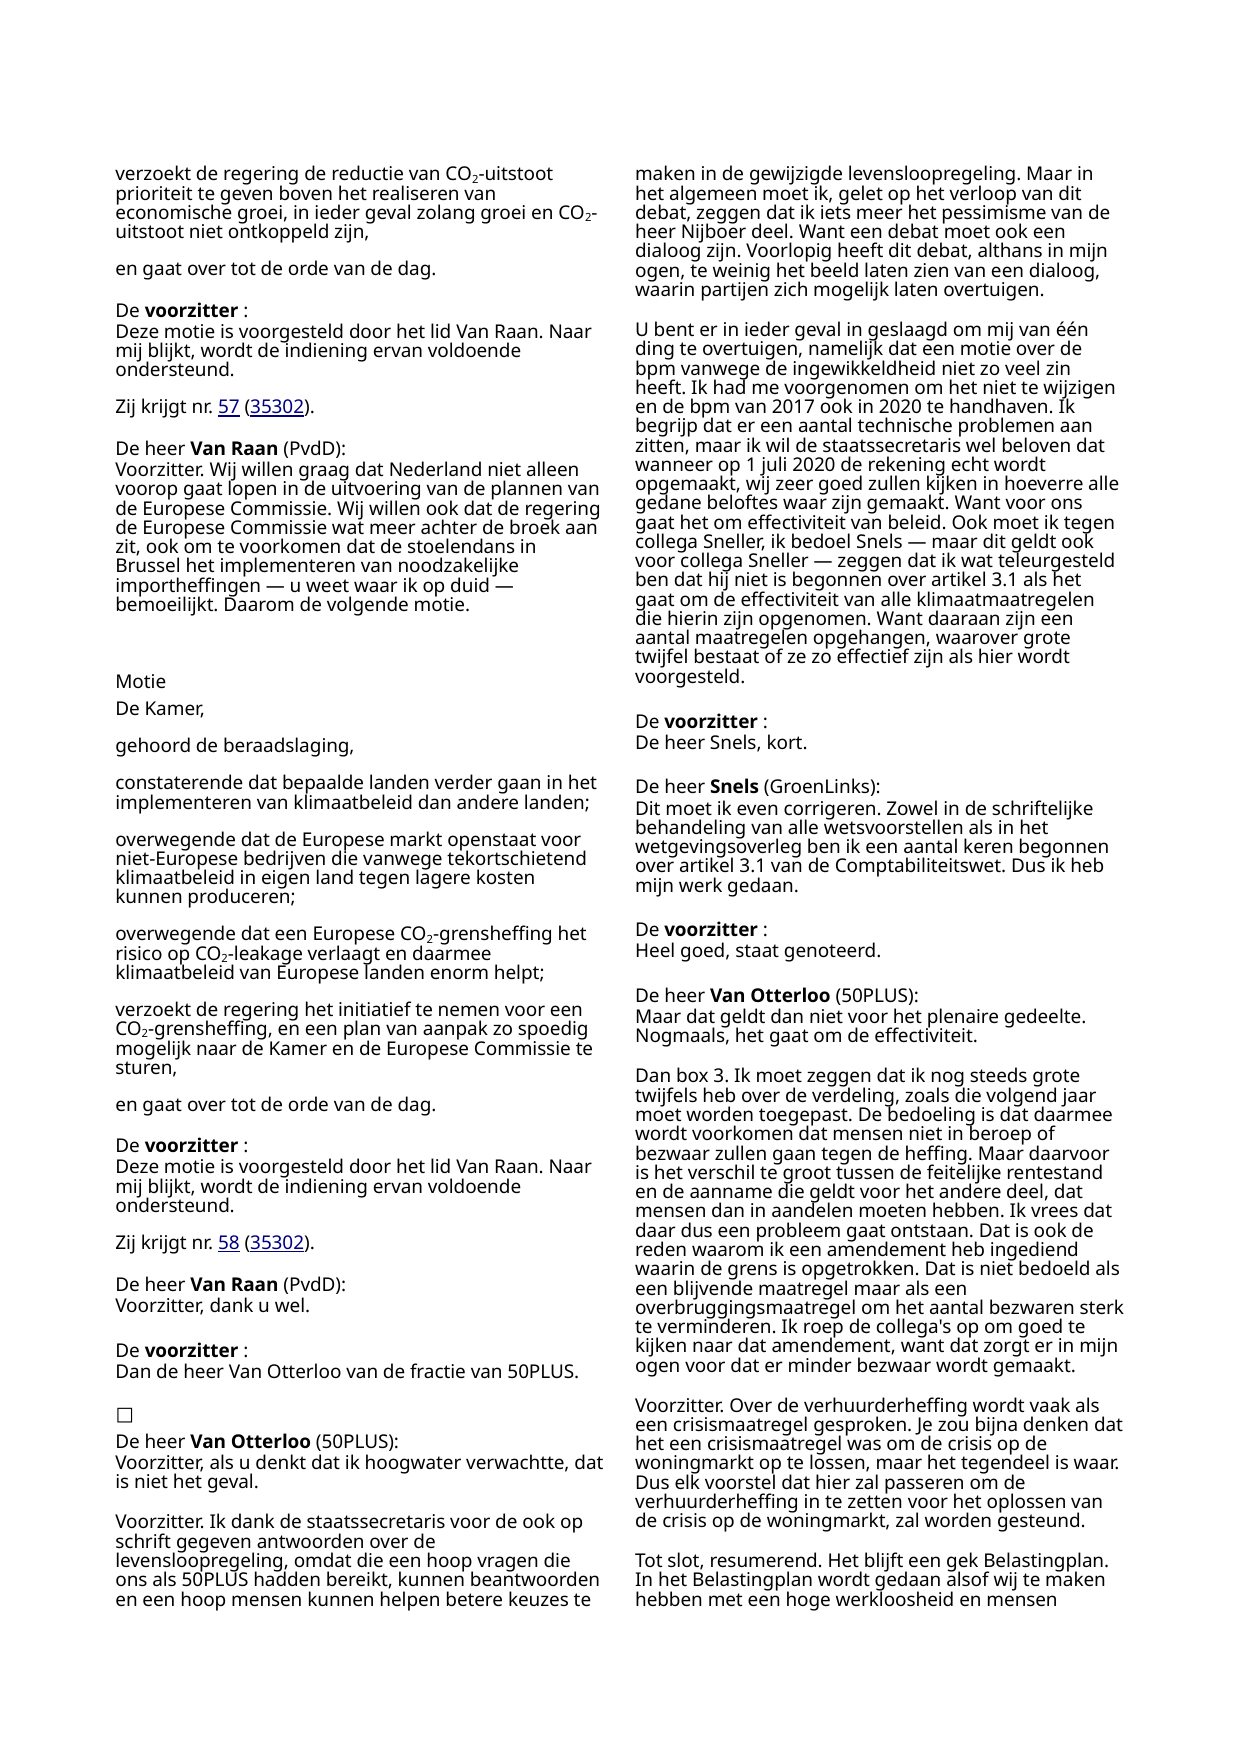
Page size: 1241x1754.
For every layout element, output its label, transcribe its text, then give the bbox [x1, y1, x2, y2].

text ⬜ [115, 1403, 605, 1428]
text Dan box 3. Ik moet zeggen dat ik nog steeds grote twijfels heb over de verdeling, zoals die volgend jaar moet worden toegepast. De bedoeling is dat daarmee wordt voorkomen dat mensen niet in beroep of bezwaar zullen gaan tegen de heffing. Maar daarvoor is het verschil te groot tussen de feitelijke rentestand en de aanname die geldt voor het andere deel, dat mensen dan in aandelen moeten hebben. Ik vrees dat daar dus een probleem gaat ontstaan. Dat is ook de reden waarom ik een amendement heb ingediend waarin de grens is opgetrokken. Dat is niet bedoeld als een blijvende maatregel maar als een overbruggingsmaatregel om het aantal bezwaren sterk te verminderen. Ik roep de collega's op om goed te kijken naar dat amendement, want dat zorgt er in mijn ogen voor dat er minder bezwaar wordt gemaakt. [635, 1067, 1125, 1376]
text De voorzitter : [115, 1337, 605, 1363]
text Dan de heer Van Otterloo van de fractie van 50PLUS. [115, 1363, 605, 1382]
text De heer Snels (GroenLinks): [635, 774, 1125, 799]
text Voorzitter, als u denkt dat ik hoogwater verwachtte, dat is niet het geval. [115, 1454, 605, 1493]
text Motie [115, 669, 605, 694]
text overwegende dat een Europese CO2-grensheffing het risico op CO2-leakage verlaagt en daarmee klimaatbeleid van Europese landen enorm helpt; [115, 925, 605, 983]
text verzoekt de regering het initiatief te nemen voor een CO2-grensheffing, en een plan van aanpak zo spoedig mogelijk naar de Kamer en de Europese Commissie te sturen, [115, 1001, 605, 1078]
text U bent er in ieder geval in geslaagd om mij van één ding te overtuigen, namelijk dat een motie over de bpm vanwege de ingewikkeldheid niet zo veel zin heeft. Ik had me voorgenomen om het niet te wijzigen en de bpm van 2017 ook in 2020 te handhaven. Ik begrijp dat er een aantal technische problemen aan zitten, maar ik wil de staatssecretaris wel beloven dat wanneer op 1 juli 2020 de rekening echt wordt opgemaakt, wij zeer goed zullen kijken in hoeverre alle gedane beloftes waar zijn gemaakt. Want voor ons gaat het om effectiviteit van beleid. Ook moet ik tegen collega Sneller, ik bedoel Snels — maar dit geldt ook voor collega Sneller — zeggen dat ik wat teleurgesteld ben dat hij niet is begonnen over artikel 3.1 als het gaat om de effectiviteit van alle klimaatmaatregelen die hierin zijn opgenomen. Want daaraan zijn een aantal maatregelen opgehangen, waarover grote twijfel bestaat of ze zo effectief zijn als hier wordt voorgesteld. [635, 321, 1125, 687]
text De heer Van Otterloo (50PLUS): [635, 982, 1125, 1008]
text en gaat over tot de orde van de dag. [115, 1096, 605, 1115]
text gehoord de beraadslaging, [115, 737, 605, 757]
text De voorzitter : [635, 708, 1125, 734]
text Zij krijgt nr. 57 (35302). [115, 398, 605, 418]
text De voorzitter : [115, 1133, 605, 1158]
text Zij krijgt nr. 58 (35302). [115, 1234, 605, 1253]
text De heer Van Raan (PvdD): [115, 435, 605, 461]
text Deze motie is voorgesteld door het lid Van Raan. Naar mij blijkt, wordt de indiening ervan voldoende ondersteund. [115, 1158, 605, 1216]
text en gaat over tot de orde van de dag. [115, 260, 605, 279]
text overwegende dat de Europese markt openstaat voor niet-Europese bedrijven die vanwege tekortschietend klimaatbeleid in eigen land tegen lagere kosten kunnen produceren; [115, 831, 605, 908]
text De Kamer, [115, 700, 605, 720]
text De heer Van Otterloo (50PLUS): [115, 1428, 605, 1454]
text Voorzitter. Over de verhuurderheffing wordt vaak als een crisismaatregel gesproken. Je zou bijna denken dat het een crisismaatregel was om de crisis op de woningmarkt op te lossen, maar het tegendeel is waar. Dus elk voorstel dat hier zal passeren om de verhuurderheffing in te zetten voor het oplossen van de crisis op de woningmarkt, zal worden gesteund. [635, 1397, 1125, 1531]
text Maar dat geldt dan niet voor het plenaire gedeelte. Nogmaals, het gaat om de effectiviteit. [635, 1008, 1125, 1047]
text Voorzitter, dank u wel. [115, 1297, 605, 1316]
text Tot slot, resumerend. Het blijft een gek Belastingplan. In het Belastingplan wordt gedaan alsof wij te maken hebben met een hoge werkloosheid en mensen [635, 1552, 1125, 1610]
text Heel goed, staat genoteerd. [635, 942, 1125, 962]
text maken in de gewijzigde levensloopregeling. Maar in het algemeen moet ik, gelet op het verloop van dit debat, zeggen dat ik iets meer het pessimisme van de heer Nijboer deel. Want een debat moet ook een dialoog zijn. Voorlopig heeft dit debat, althans in mijn ogen, te weinig het beeld laten zien van een dialoog, waarin partijen zich mogelijk laten overtuigen. [635, 165, 1125, 300]
text verzoekt de regering de reductie van CO2-uitstoot prioriteit te geven boven het realiseren van economische groei, in ieder geval zolang groei en CO2-uitstoot niet ontkoppeld zijn, [115, 165, 605, 242]
text De heer Snels, kort. [635, 734, 1125, 753]
text Deze motie is voorgesteld door het lid Van Raan. Naar mij blijkt, wordt de indiening ervan voldoende ondersteund. [115, 323, 605, 381]
text De heer Van Raan (PvdD): [115, 1271, 605, 1297]
text De voorzitter : [115, 297, 605, 323]
text De voorzitter : [635, 917, 1125, 942]
text Dit moet ik even corrigeren. Zowel in de schriftelijke behandeling van alle wetsvoorstellen als in het wetgevingsoverleg ben ik een aantal keren begonnen over artikel 3.1 van de Comptabiliteitswet. Dus ik heb mijn werk gedaan. [635, 799, 1125, 896]
text Voorzitter. Ik dank de staatssecretaris voor de ook op schrift gegeven antwoorden over de levensloopregeling, omdat die een hoop vragen die ons als 50PLUS hadden bereikt, kunnen beantwoorden en een hoop mensen kunnen helpen betere keuzes te [115, 1513, 605, 1610]
text constaterende dat bepaalde landen verder gaan in het implementeren van klimaatbeleid dan andere landen; [115, 774, 605, 813]
text Voorzitter. Wij willen graag dat Nederland niet alleen voorop gaat lopen in de uitvoering van de plannen van de Europese Commissie. Wij willen ook dat de regering de Europese Commissie wat meer achter de broek aan zit, ook om te voorkomen dat de stoelendans in Brussel het implementeren van noodzakelijke importheffingen — u weet waar ik op duid — bemoeilijkt. Daarom de volgende motie. [115, 461, 605, 615]
